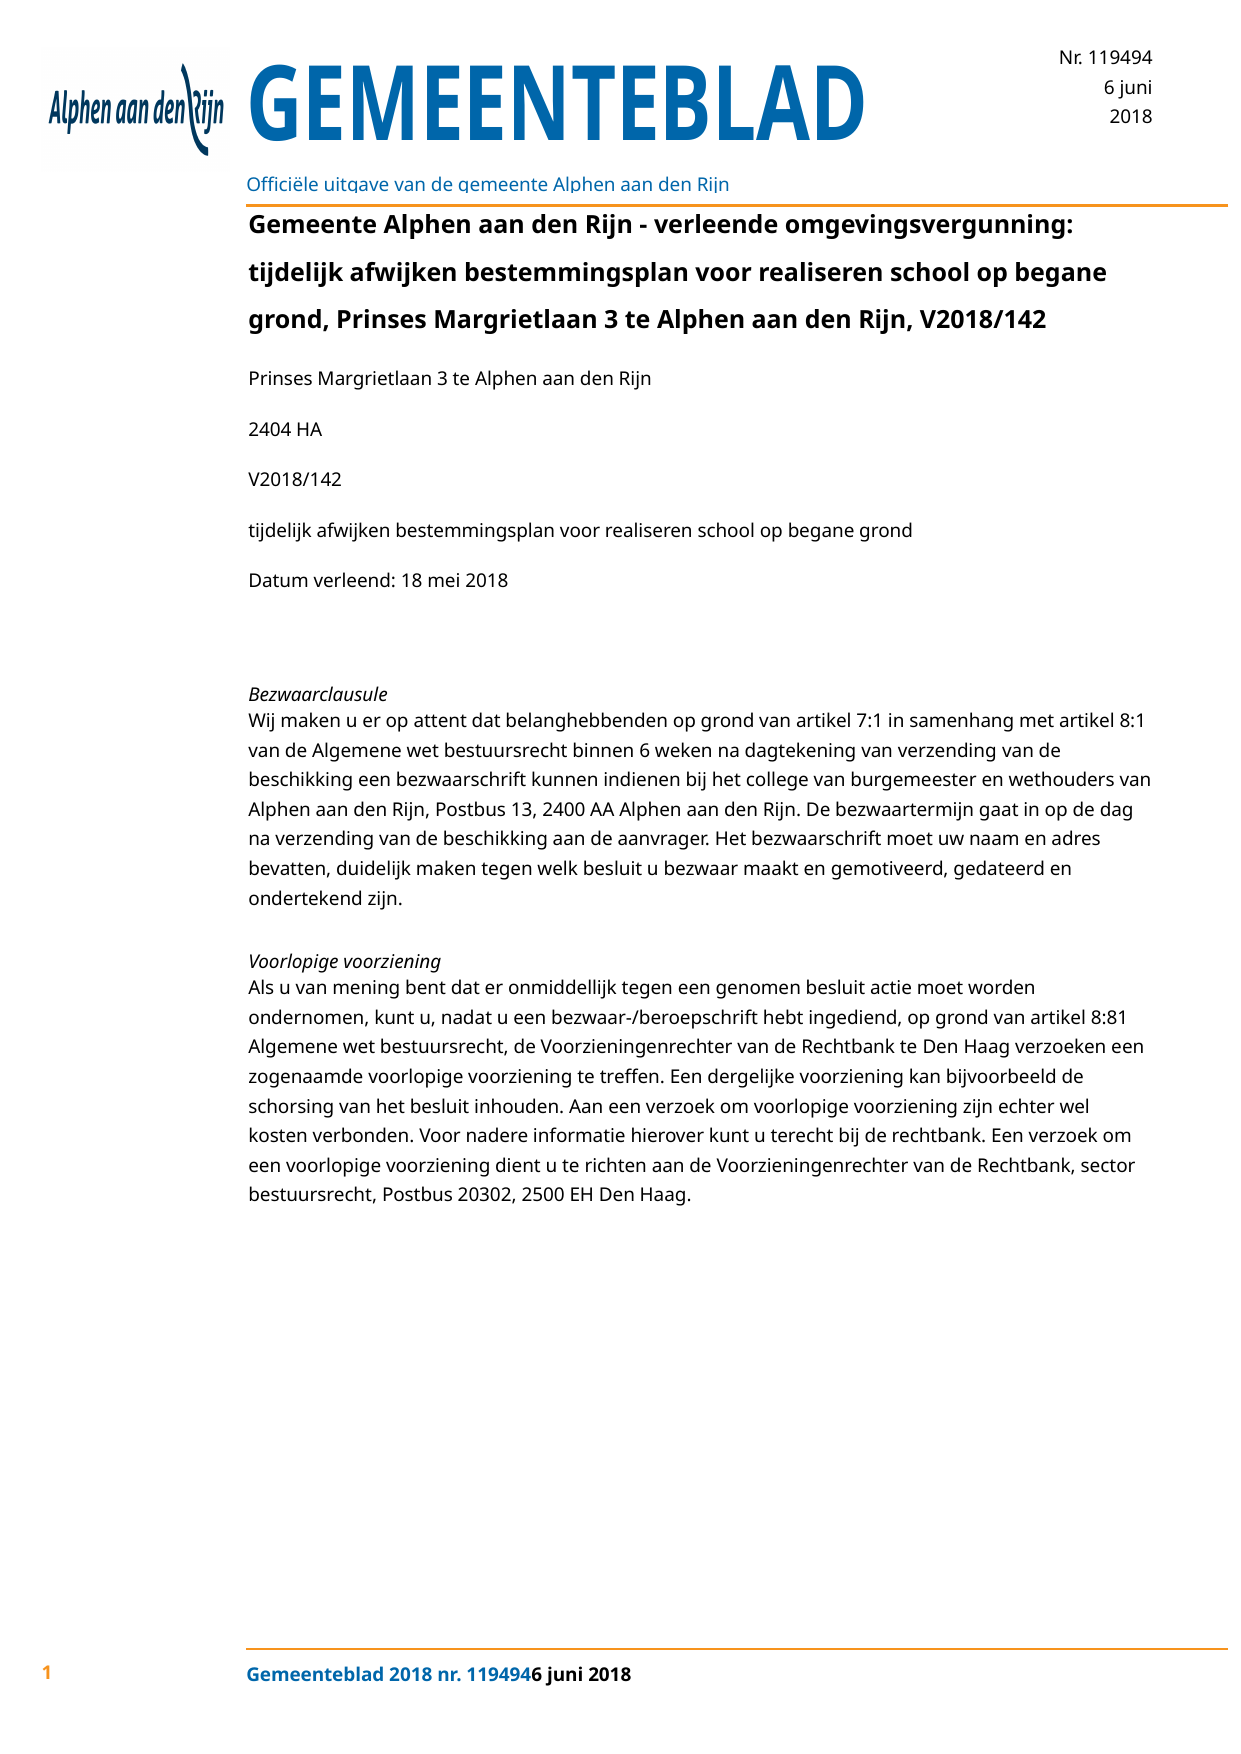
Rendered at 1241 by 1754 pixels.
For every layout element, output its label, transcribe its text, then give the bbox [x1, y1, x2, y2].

text Wij maken u er op attent dat belanghebbenden op grond van artikel 7:1 in samenhang met artikel 8:1 van de Algemene wet bestuursrecht binnen 6 weken na dagtekening van verzending van de beschikking een bezwaarschrift kunnen indienen bij het college van burgemeester en wethouders van Alphen aan den Rijn, Postbus 13, 2400 AA Alphen aan den Rijn. De bezwaartermijn gaat in op de dag na verzending van de beschikking aan de aanvrager. Het bezwaarschrift moet uw naam en adres bevatten, duidelijk maken tegen welk besluit u bezwaar maakt en gemotiveerd, gedateerd en ondertekend zijn. [248, 707, 1152, 911]
text Als u van mening bent dat er onmiddellijk tegen een genomen besluit actie moet worden ondernomen, kunt u, nadat u een bezwaar-/beroepschrift hebt ingediend, op grond van artikel 8:81 Algemene wet bestuursrecht, de Voorzieningenrechter van de Rechtbank te Den Haag verzoeken een zogenaamde voorlopige voorziening te treffen. Een dergelijke voorziening kan bijvoorbeeld de schorsing van het besluit inhouden. Aan een verzoek om voorlopige voorziening zijn echter wel kosten verbonden. Voor nadere informatie hierover kunt u terecht bij de rechtbank. Een verzoek om een voorlopige voorziening dient u te richten aan de Voorzieningenrechter van de Rechtbank, sector bestuursrecht, Postbus 20302, 2500 EH Den Haag. [248, 974, 1152, 1207]
picture [41, 47, 231, 172]
text Gemeente Alphen aan den Rijn - verleende omgevingsvergunning: tijdelijk afwijken bestemmingsplan voor realiseren school op begane grond, Prinses Margrietlaan 3 te Alphen aan den Rijn, V2018/142 [248, 207, 1152, 336]
text Bezwaarclausule [248, 682, 1152, 707]
text Voorlopige voorziening [248, 949, 1152, 974]
text V2018/142 [248, 466, 1152, 492]
text Prinses Margrietlaan 3 te Alphen aan den Rijn [248, 366, 1152, 391]
text 2404 HA [248, 416, 1152, 442]
text tijdelijk afwijken bestemmingsplan voor realiseren school op begane grond [248, 517, 1152, 542]
text Datum verleend: 18 mei 2018 [248, 567, 1152, 593]
